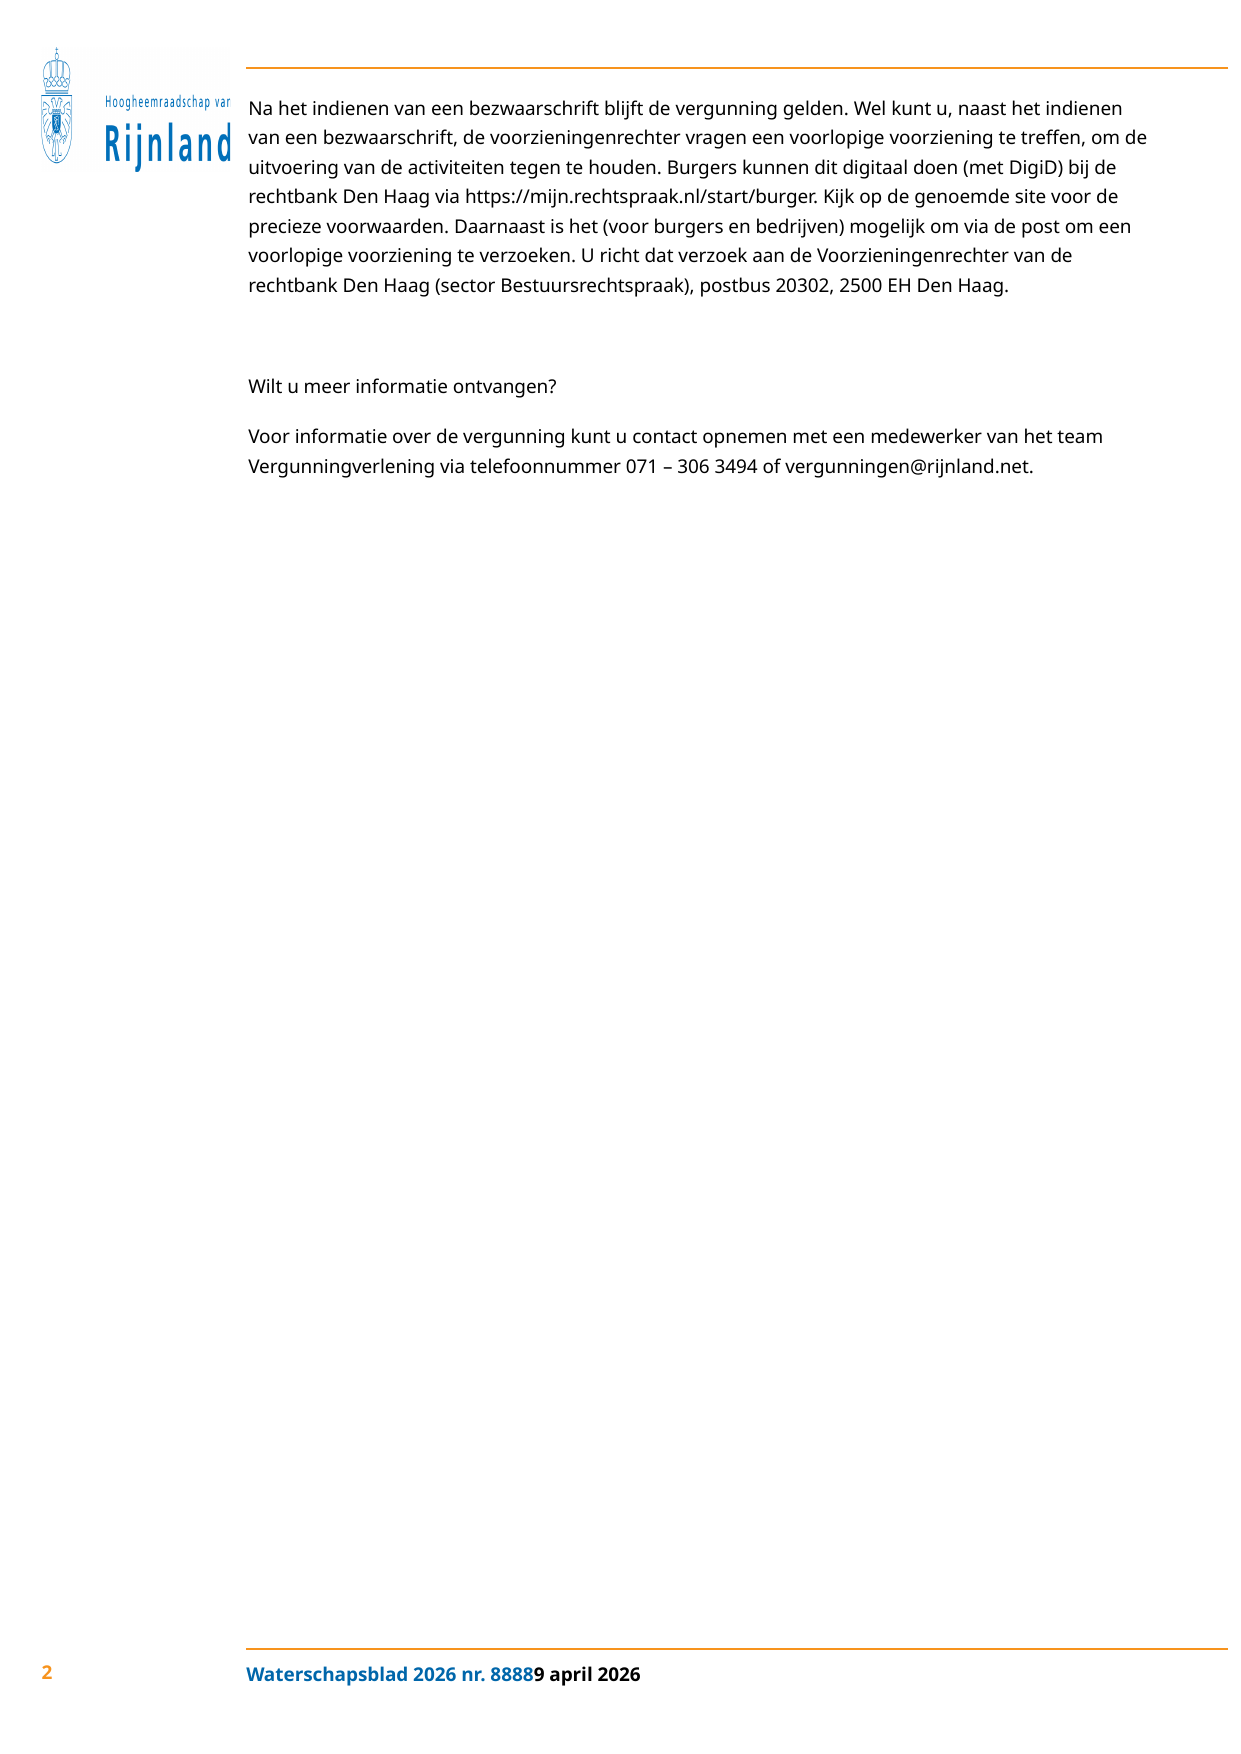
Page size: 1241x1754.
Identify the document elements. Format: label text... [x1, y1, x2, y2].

text Voor informatie over de vergunning kunt u contact opnemen met een medewerker van het team Vergunningverlening via telefoonnummer 071 – 306 3494 of vergunningen@rijnland.net. [248, 423, 1152, 479]
text Na het indienen van een bezwaarschrift blijft de vergunning gelden. Wel kunt u, naast het indienen van een bezwaarschrift, de voorzieningenrechter vragen een voorlopige voorziening te treffen, om de uitvoering van de activiteiten tegen te houden. Burgers kunnen dit digitaal doen (met DigiD) bij de rechtbank Den Haag via https://mijn.rechtspraak.nl/start/burger. Kijk op de genoemde site voor de precieze voorwaarden. Daarnaast is het (voor burgers en bedrijven) mogelijk om via de post om een voorlopige voorziening te verzoeken. U richt dat verzoek aan de Voorzieningenrechter van de rechtbank Den Haag (sector Bestuursrechtspraak), postbus 20302, 2500 EH Den Haag. [248, 95, 1152, 298]
picture [41, 47, 231, 172]
text Wilt u meer informatie ontvangen? [248, 373, 1152, 399]
